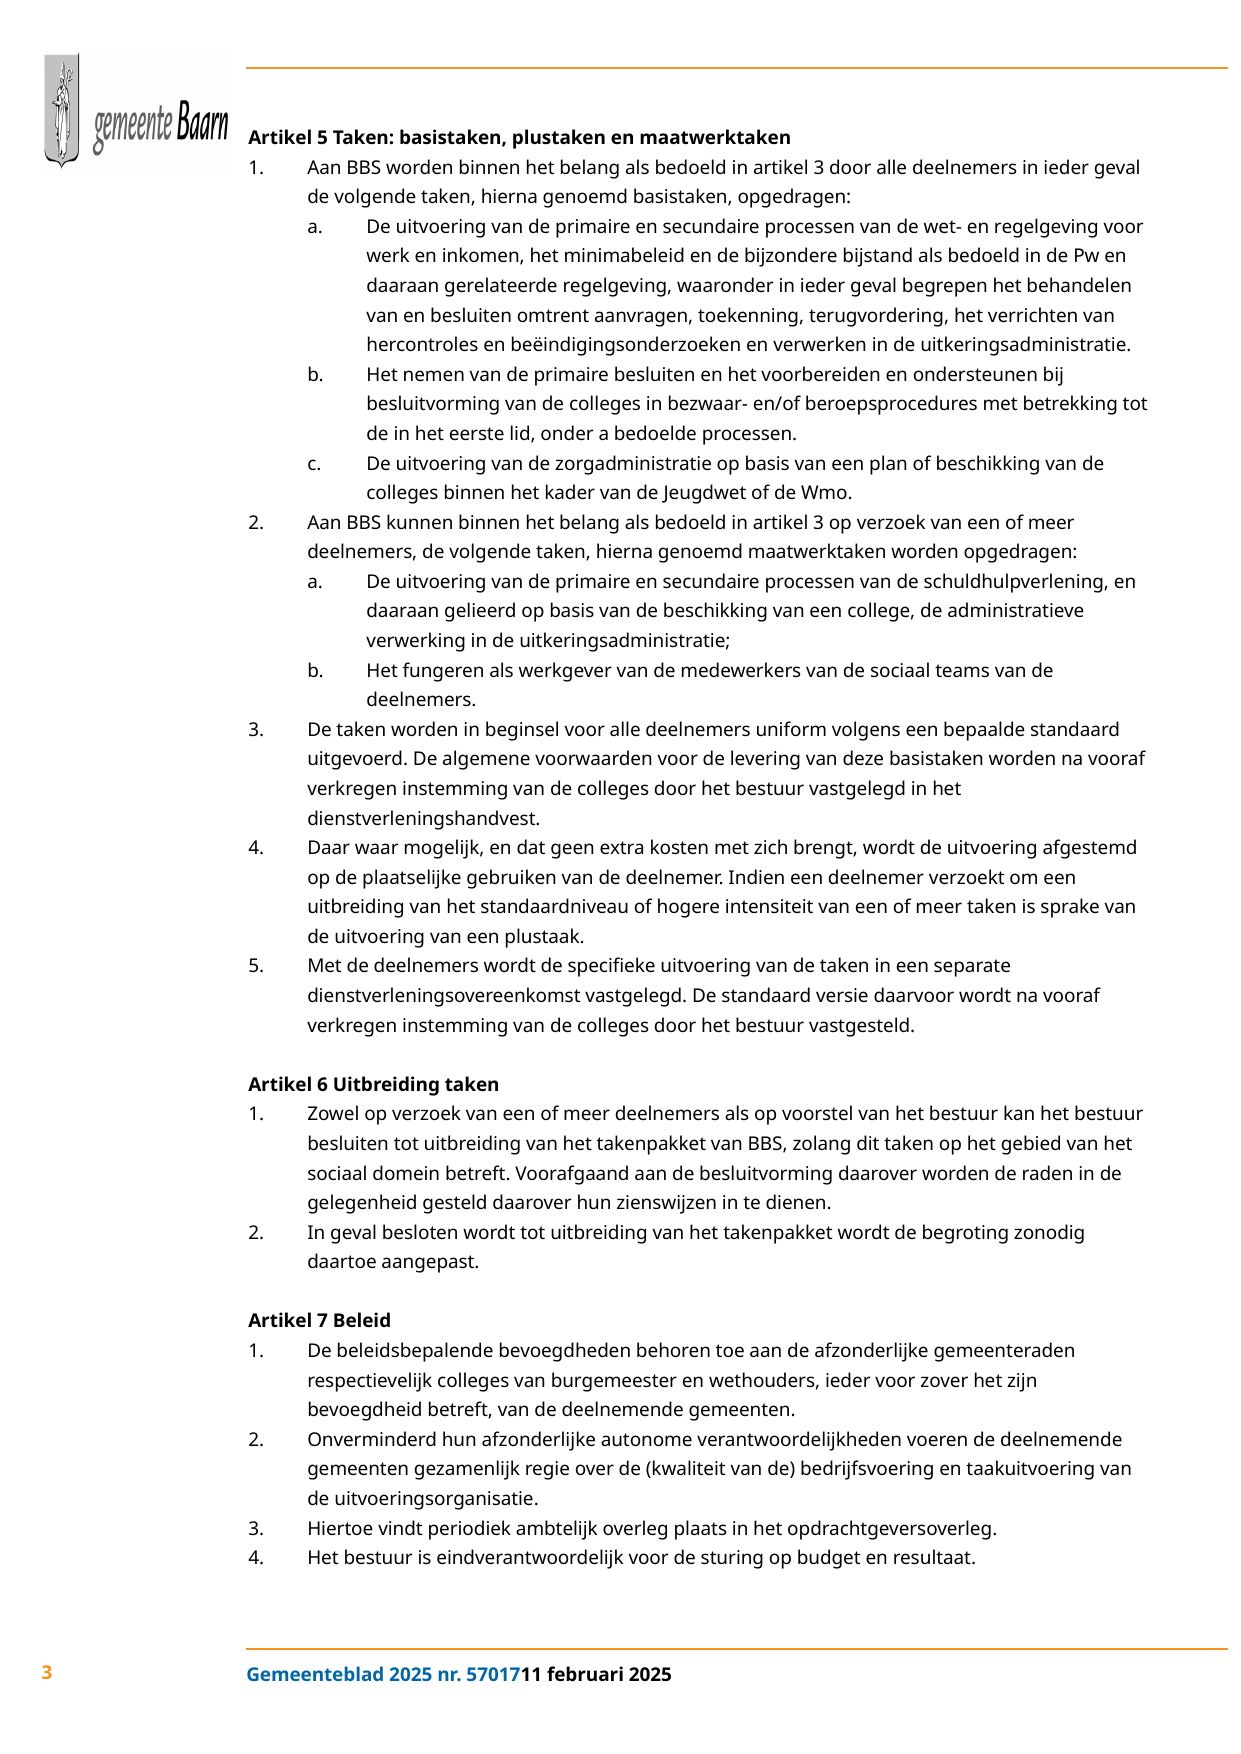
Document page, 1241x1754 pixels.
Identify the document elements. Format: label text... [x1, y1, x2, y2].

list Het fungeren als werkgever van de medewerkers van de sociaal teams van de deelnemers. [307, 657, 1152, 712]
picture [41, 47, 231, 172]
list Met de deelnemers wordt de specifieke uitvoering van de taken in een separate dienstverleningsovereenkomst vastgelegd. De standaard versie daarvoor wordt na vooraf verkregen instemming van de colleges door het bestuur vastgesteld. [248, 953, 1152, 1038]
list Daar waar mogelijk, en dat geen extra kosten met zich brengt, wordt de uitvoering afgestemd op de plaatselijke gebruiken van de deelnemer. Indien een deelnemer verzoekt om een uitbreiding van het standaardniveau of hogere intensiteit van een of meer taken is sprake van de uitvoering van een plustaak. [248, 834, 1152, 949]
list Onverminderd hun afzonderlijke autonome verantwoordelijkheden voeren de deelnemende gemeenten gezamenlijk regie over de (kwaliteit van de) bedrijfsvoering en taakuitvoering van de uitvoeringsorganisatie. [248, 1426, 1152, 1511]
list De uitvoering van de primaire en secundaire processen van de wet- en regelgeving voor werk en inkomen, het minimabeleid en de bijzondere bijstand als bedoeld in de Pw en daaraan gerelateerde regelgeving, waaronder in ieder geval begrepen het behandelen van en besluiten omtrent aanvragen, toekenning, terugvordering, het verrichten van hercontroles en beëindigingsonderzoeken en verwerken in de uitkeringsadministratie. [307, 213, 1152, 357]
list Het bestuur is eindverantwoordelijk voor de sturing op budget en resultaat. [248, 1544, 1152, 1570]
list Aan BBS worden binnen het belang als bedoeld in artikel 3 door alle deelnemers in ieder geval de volgende taken, hierna genoemd basistaken, opgedragen: [248, 154, 1152, 209]
list Aan BBS kunnen binnen het belang als bedoeld in artikel 3 op verzoek van een of meer deelnemers, de volgende taken, hierna genoemd maatwerktaken worden opgedragen: [248, 509, 1152, 564]
list Hiertoe vindt periodiek ambtelijk overleg plaats in het opdrachtgeversoverleg. [248, 1515, 1152, 1541]
list In geval besloten wordt tot uitbreiding van het takenpakket wordt de begroting zonodig daartoe aangepast. [248, 1219, 1152, 1274]
text Artikel 7 Beleid [248, 1308, 1152, 1333]
list Het nemen van de primaire besluiten en het voorbereiden en ondersteunen bij besluitvorming van de colleges in bezwaar- en/of beroepsprocedures met betrekking tot de in het eerste lid, onder a bedoelde processen. [307, 361, 1152, 446]
list De uitvoering van de zorgadministratie op basis van een plan of beschikking van de colleges binnen het kader van de Jeugdwet of de Wmo. [307, 450, 1152, 505]
list Zowel op verzoek van een of meer deelnemers als op voorstel van het bestuur kan het bestuur besluiten tot uitbreiding van het takenpakket van BBS, zolang dit taken op het gebied van het sociaal domein betreft. Voorafgaand aan de besluitvorming daarover worden de raden in de gelegenheid gesteld daarover hun zienswijzen in te dienen. [248, 1101, 1152, 1215]
list De uitvoering van de primaire en secundaire processen van de schuldhulpverlening, en daaraan gelieerd op basis van de beschikking van een college, de administratieve verwerking in de uitkeringsadministratie; [307, 568, 1152, 653]
list De beleidsbepalende bevoegdheden behoren toe aan de afzonderlijke gemeenteraden respectievelijk colleges van burgemeester en wethouders, ieder voor zover het zijn bevoegdheid betreft, van de deelnemende gemeenten. [248, 1337, 1152, 1422]
text Artikel 5 Taken: basistaken, plustaken en maatwerktaken [248, 124, 1152, 150]
list De taken worden in beginsel voor alle deelnemers uniform volgens een bepaalde standaard uitgevoerd. De algemene voorwaarden voor de levering van deze basistaken worden na vooraf verkregen instemming van de colleges door het bestuur vastgelegd in het dienstverleningshandvest. [248, 716, 1152, 831]
text Artikel 6 Uitbreiding taken [248, 1071, 1152, 1097]
